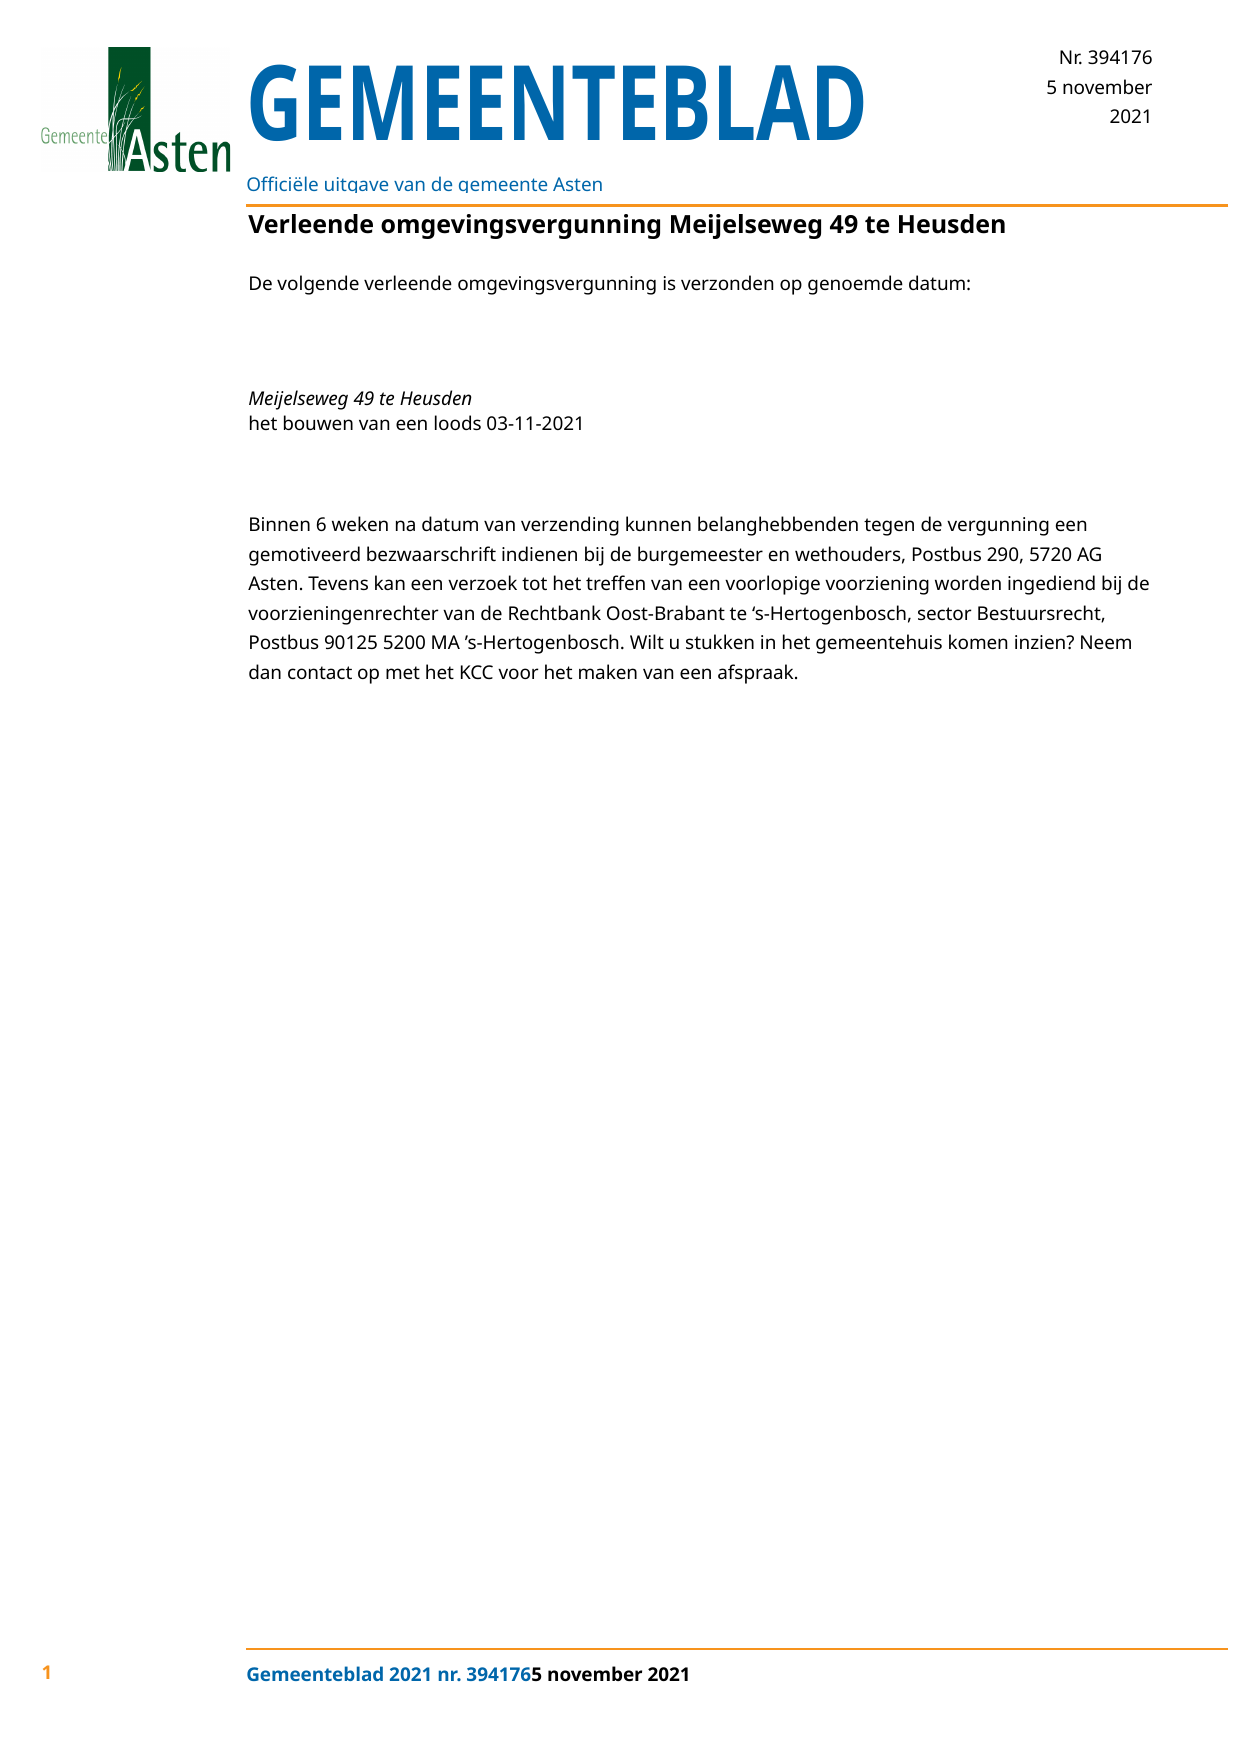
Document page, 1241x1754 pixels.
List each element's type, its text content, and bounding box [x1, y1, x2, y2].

text Binnen 6 weken na datum van verzending kunnen belanghebbenden tegen de vergunning een gemotiveerd bezwaarschrift indienen bij de burgemeester en wethouders, Postbus 290, 5720 AG Asten. Tevens kan een verzoek tot het treffen van een voorlopige voorziening worden ingediend bij de voorzieningenrechter van de Rechtbank Oost-Brabant te ‘s-Hertogenbosch, sector Bestuursrecht, Postbus 90125 5200 MA ’s-Hertogenbosch. Wilt u stukken in het gemeentehuis komen inzien? Neem dan contact op met het KCC voor het maken van een afspraak. [248, 511, 1152, 685]
text het bouwen van een loods 03-11-2021 [248, 410, 1152, 436]
picture [41, 47, 231, 172]
text De volgende verleende omgevingsvergunning is verzonden op genoemde datum: [248, 270, 1152, 296]
text Meijelseweg 49 te Heusden [248, 385, 1152, 410]
text Verleende omgevingsvergunning Meijelseweg 49 te Heusden [248, 207, 1152, 241]
